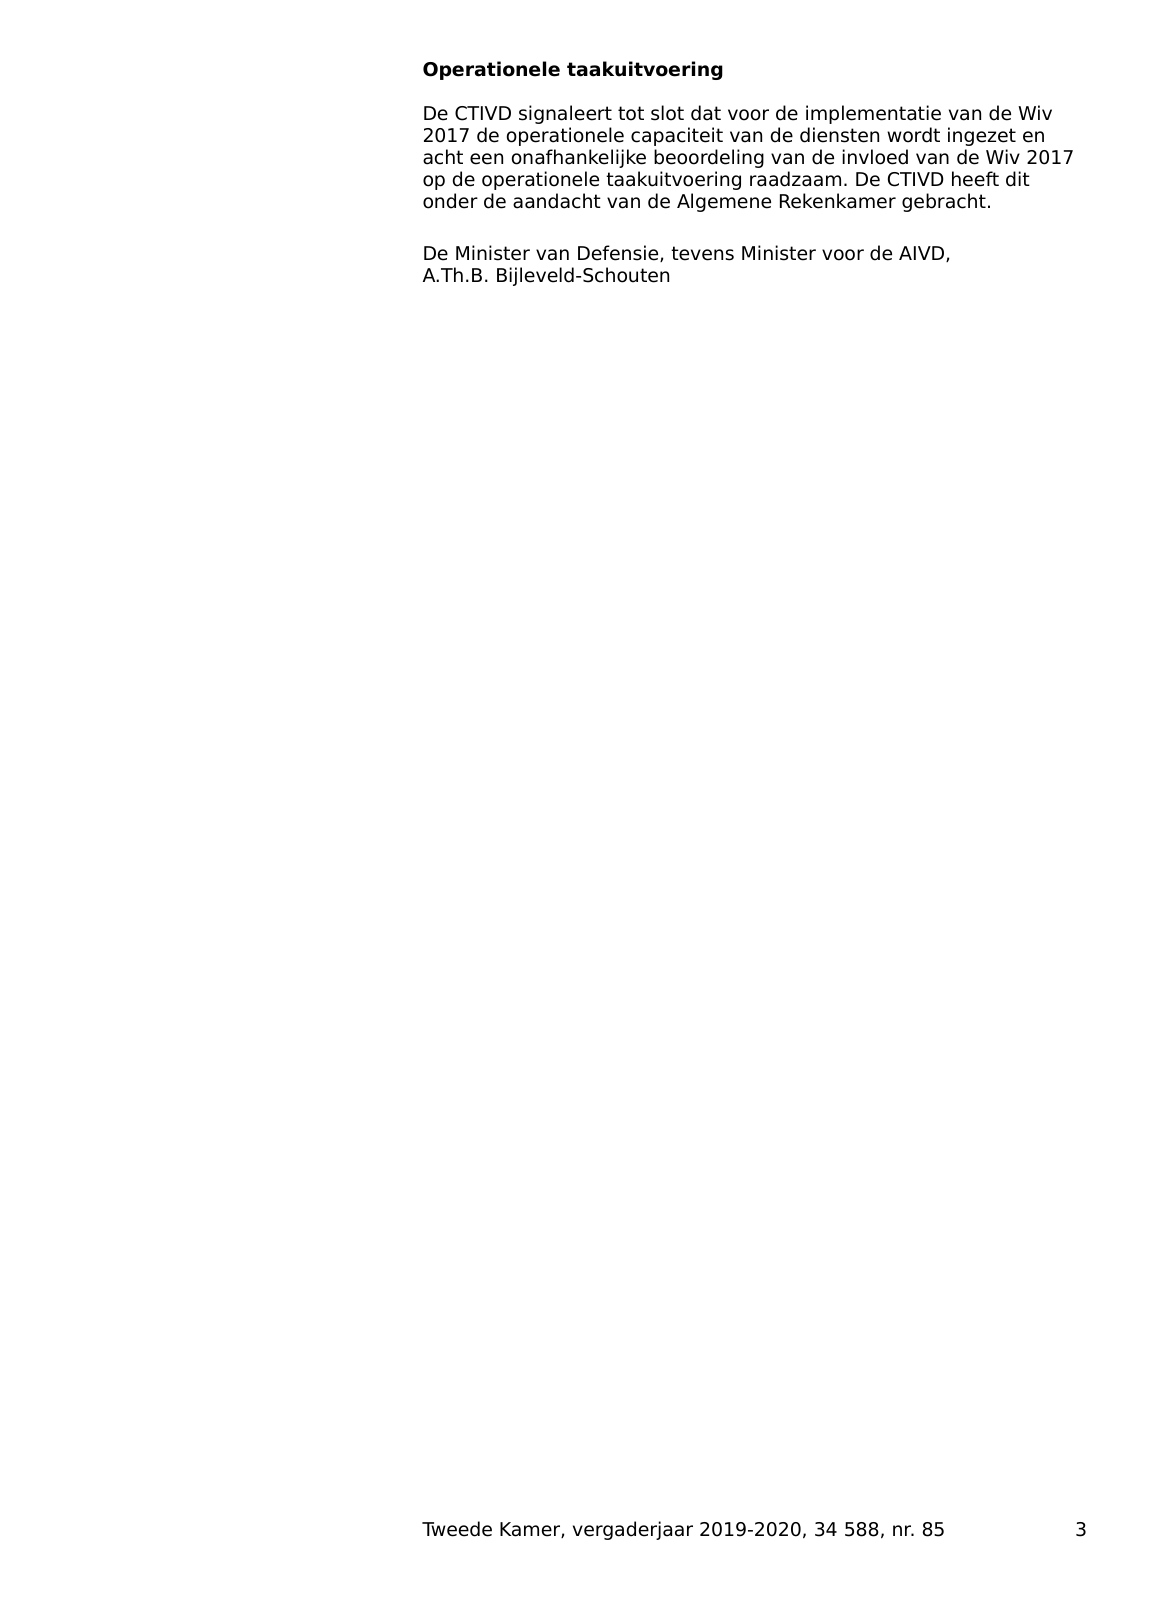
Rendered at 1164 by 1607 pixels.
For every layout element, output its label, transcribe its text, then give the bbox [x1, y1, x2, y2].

text De CTIVD signaleert tot slot dat voor de implementatie van de Wiv 2017 de operationele capaciteit van de diensten wordt ingezet en acht een onafhankelijke beoordeling van de invloed van de Wiv 2017 op de operationele taakuitvoering raadzaam. De CTIVD heeft dit onder de aandacht van de Algemene Rekenkamer gebracht. [422, 103, 1087, 213]
text De Minister van Defensie, tevens Minister voor de AIVD, A.Th.B. Bijleveld-Schouten [422, 243, 1087, 287]
subtitle Operationele taakuitvoering [422, 59, 1087, 81]
